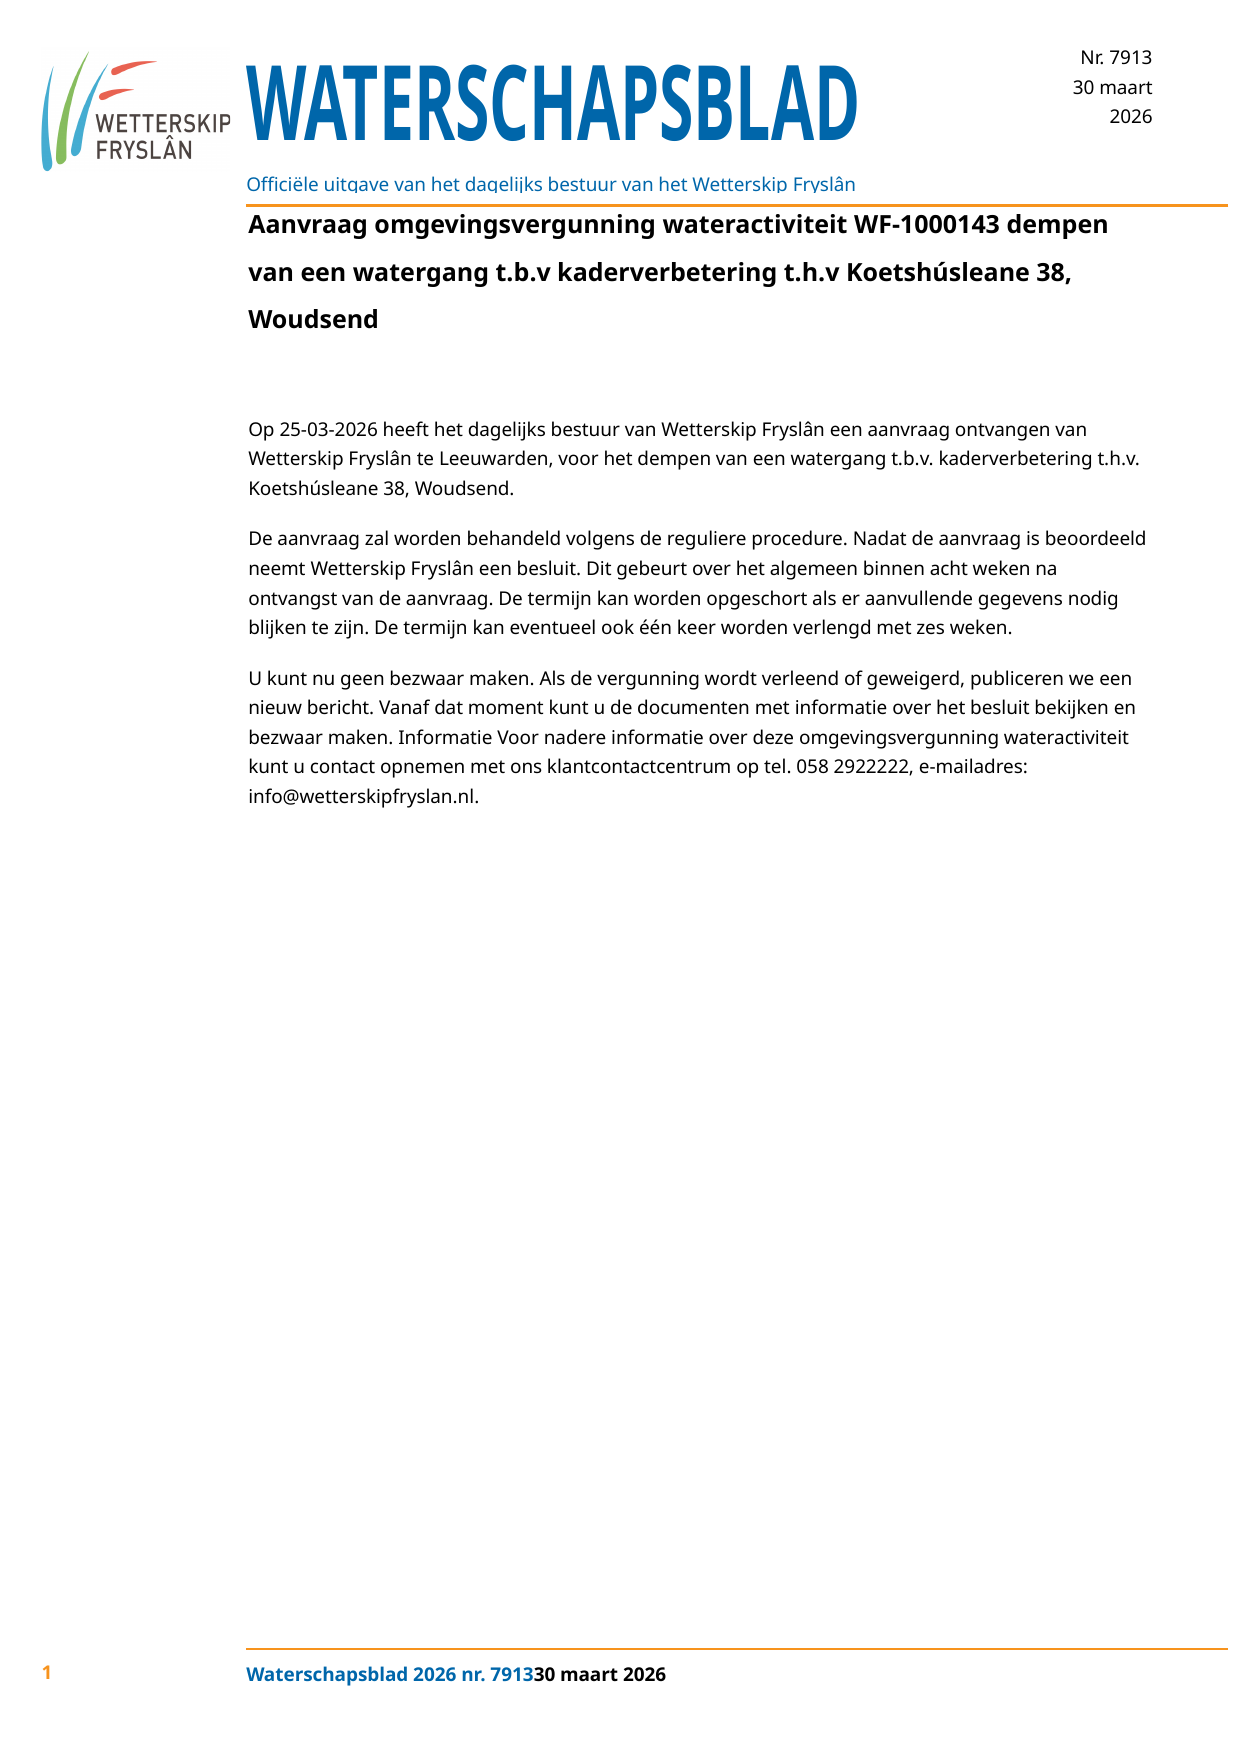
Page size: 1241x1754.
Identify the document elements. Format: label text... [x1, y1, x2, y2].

picture [41, 47, 231, 172]
text Op 25-03-2026 heeft het dagelijks bestuur van Wetterskip Fryslân een aanvraag ontvangen van Wetterskip Fryslân te Leeuwarden, voor het dempen van een watergang t.b.v. kaderverbetering t.h.v. Koetshúsleane 38, Woudsend. [248, 416, 1152, 501]
text U kunt nu geen bezwaar maken. Als de vergunning wordt verleend of geweigerd, publiceren we een nieuw bericht. Vanaf dat moment kunt u de documenten met informatie over het besluit bekijken en bezwaar maken. Informatie Voor nadere informatie over deze omgevingsvergunning wateractiviteit kunt u contact opnemen met ons klantcontactcentrum op tel. 058 2922222, e-mailadres: info@wetterskipfryslan.nl. [248, 665, 1152, 809]
text De aanvraag zal worden behandeld volgens de reguliere procedure. Nadat de aanvraag is beoordeeld neemt Wetterskip Fryslân een besluit. Dit gebeurt over het algemeen binnen acht weken na ontvangst van de aanvraag. De termijn kan worden opgeschort als er aanvullende gegevens nodig blijken te zijn. De termijn kan eventueel ook één keer worden verlengd met zes weken. [248, 526, 1152, 640]
text Aanvraag omgevingsvergunning wateractiviteit WF-1000143 dempen van een watergang t.b.v kaderverbetering t.h.v Koetshúsleane 38, Woudsend [248, 207, 1152, 336]
